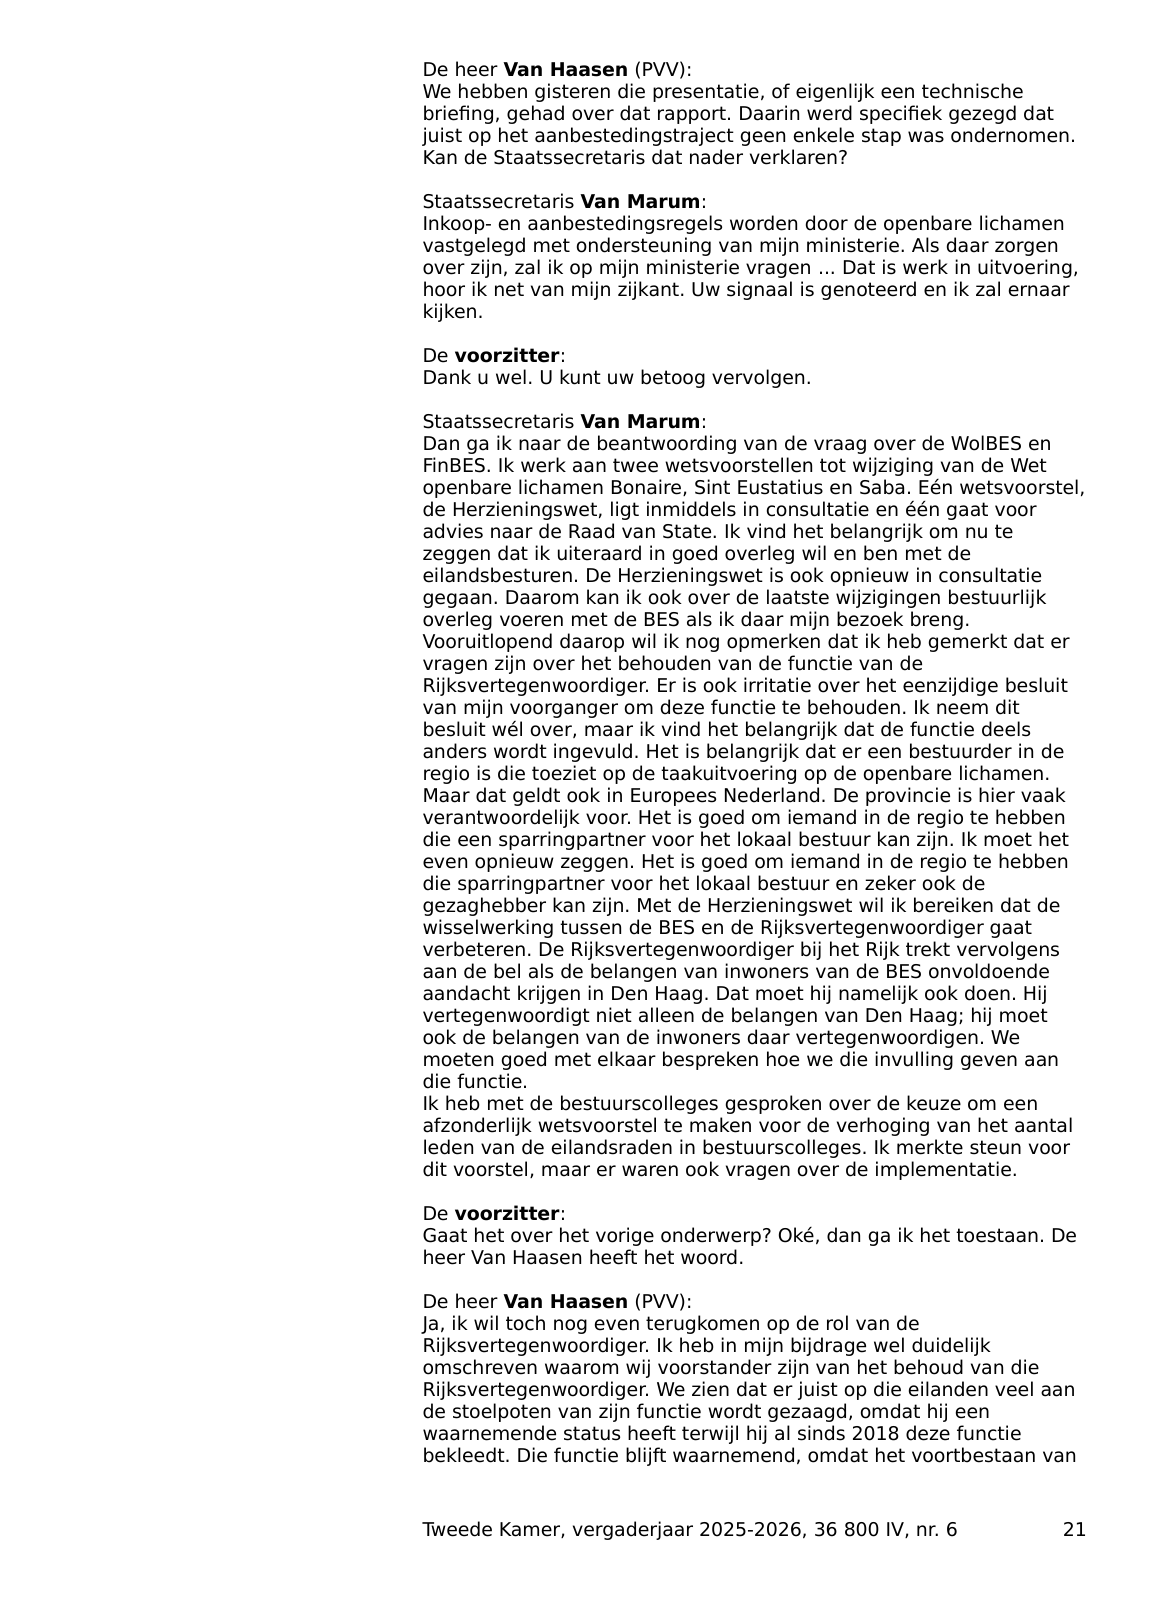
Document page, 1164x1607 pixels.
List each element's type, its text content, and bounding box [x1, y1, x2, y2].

text Gaat het over het vorige onderwerp? Oké, dan ga ik het toestaan. De heer Van Haasen heeft het woord. [422, 1225, 1087, 1269]
text Staatssecretaris Van Marum: [422, 411, 1087, 433]
text De voorzitter: [422, 345, 1087, 367]
text Dank u wel. U kunt uw betoog vervolgen. [422, 367, 1087, 389]
text Staatssecretaris Van Marum: [422, 191, 1087, 213]
text We hebben gisteren die presentatie, of eigenlijk een technische briefing, gehad over dat rapport. Daarin werd specifiek gezegd dat juist op het aanbestedingstraject geen enkele stap was ondernomen. Kan de Staatssecretaris dat nader verklaren? [422, 81, 1087, 169]
text Ik heb met de bestuurscolleges gesproken over de keuze om een afzonderlijk wetsvoorstel te maken voor de verhoging van het aantal leden van de eilandsraden in bestuurscolleges. Ik merkte steun voor dit voorstel, maar er waren ook vragen over de implementatie. [422, 1093, 1087, 1181]
text Dan ga ik naar de beantwoording van de vraag over de WolBES en FinBES. Ik werk aan twee wetsvoorstellen tot wijziging van de Wet openbare lichamen Bonaire, Sint Eustatius en Saba. Eén wetsvoorstel, de Herzieningswet, ligt inmiddels in consultatie en één gaat voor advies naar de Raad van State. Ik vind het belangrijk om nu te zeggen dat ik uiteraard in goed overleg wil en ben met de eilandsbesturen. De Herzieningswet is ook opnieuw in consultatie gegaan. Daarom kan ik ook over de laatste wijzigingen bestuurlijk overleg voeren met de BES als ik daar mijn bezoek breng. [422, 433, 1087, 631]
text Ja, ik wil toch nog even terugkomen op de rol van de Rijksvertegenwoordiger. Ik heb in mijn bijdrage wel duidelijk omschreven waarom wij voorstander zijn van het behoud van die Rijksvertegenwoordiger. We zien dat er juist op die eilanden veel aan de stoelpoten van zijn functie wordt gezaagd, omdat hij een waarnemende status heeft terwijl hij al sinds 2018 deze functie bekleedt. Die functie blijft waarnemend, omdat het voortbestaan van [422, 1313, 1087, 1467]
text Vooruitlopend daarop wil ik nog opmerken dat ik heb gemerkt dat er vragen zijn over het behouden van de functie van de Rijksvertegenwoordiger. Er is ook irritatie over het eenzijdige besluit van mijn voorganger om deze functie te behouden. Ik neem dit besluit wél over, maar ik vind het belangrijk dat de functie deels anders wordt ingevuld. Het is belangrijk dat er een bestuurder in de regio is die toeziet op de taakuitvoering op de openbare lichamen. Maar dat geldt ook in Europees Nederland. De provincie is hier vaak verantwoordelijk voor. Het is goed om iemand in de regio te hebben die een sparringpartner voor het lokaal bestuur kan zijn. Ik moet het even opnieuw zeggen. Het is goed om iemand in de regio te hebben die sparringpartner voor het lokaal bestuur en zeker ook de gezaghebber kan zijn. Met de Herzieningswet wil ik bereiken dat de wisselwerking tussen de BES en de Rijksvertegenwoordiger gaat verbeteren. De Rijksvertegenwoordiger bij het Rijk trekt vervolgens aan de bel als de belangen van inwoners van de BES onvoldoende aandacht krijgen in Den Haag. Dat moet hij namelijk ook doen. Hij vertegenwoordigt niet alleen de belangen van Den Haag; hij moet ook de belangen van de inwoners daar vertegenwoordigen. We moeten goed met elkaar bespreken hoe we die invulling geven aan die functie. [422, 631, 1087, 1093]
text De heer Van Haasen (PVV): [422, 59, 1087, 81]
text De voorzitter: [422, 1203, 1087, 1225]
text Inkoop- en aanbestedingsregels worden door de openbare lichamen vastgelegd met ondersteuning van mijn ministerie. Als daar zorgen over zijn, zal ik op mijn ministerie vragen ... Dat is werk in uitvoering, hoor ik net van mijn zijkant. Uw signaal is genoteerd en ik zal ernaar kijken. [422, 213, 1087, 323]
text De heer Van Haasen (PVV): [422, 1291, 1087, 1313]
